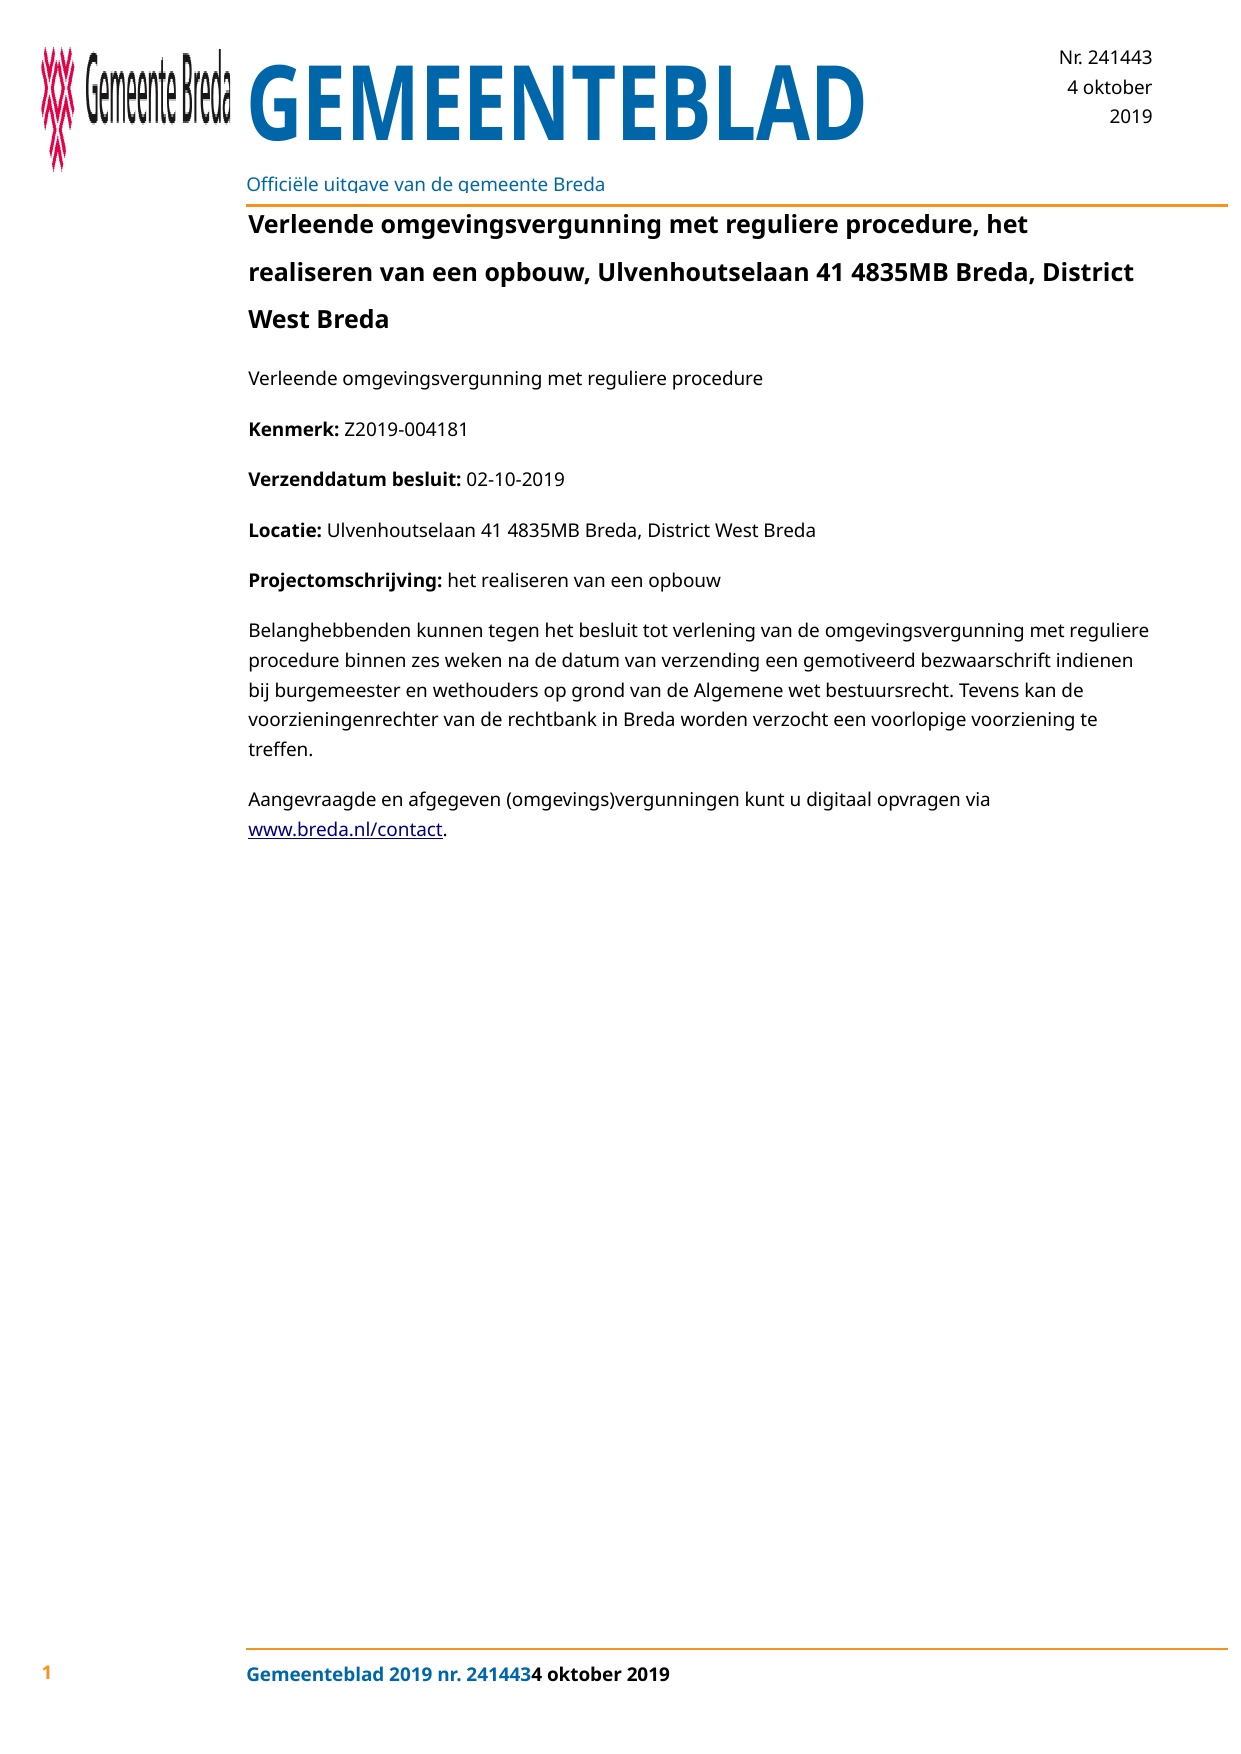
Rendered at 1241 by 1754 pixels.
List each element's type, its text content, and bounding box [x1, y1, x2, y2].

text Locatie: Ulvenhoutselaan 41 4835MB Breda, District West Breda [248, 517, 1152, 542]
text Kenmerk: Z2019-004181 [248, 416, 1152, 442]
text Aangevraagde en afgegeven (omgevings)vergunningen kunt u digitaal opvragen via www.breda.nl/contact. [248, 786, 1152, 842]
text Verleende omgevingsvergunning met reguliere procedure [248, 366, 1152, 391]
text Verleende omgevingsvergunning met reguliere procedure, het realiseren van een opbouw, Ulvenhoutselaan 41 4835MB Breda, District West Breda [248, 207, 1152, 336]
picture [41, 47, 231, 172]
text Verzenddatum besluit: 02-10-2019 [248, 466, 1152, 492]
text Projectomschrijving: het realiseren van een opbouw [248, 567, 1152, 593]
text Belanghebbenden kunnen tegen het besluit tot verlening van de omgevingsvergunning met reguliere procedure binnen zes weken na de datum van verzending een gemotiveerd bezwaarschrift indienen bij burgemeester en wethouders op grond van de Algemene wet bestuursrecht. Tevens kan de voorzieningenrechter van de rechtbank in Breda worden verzocht een voorlopige voorziening te treffen. [248, 618, 1152, 762]
